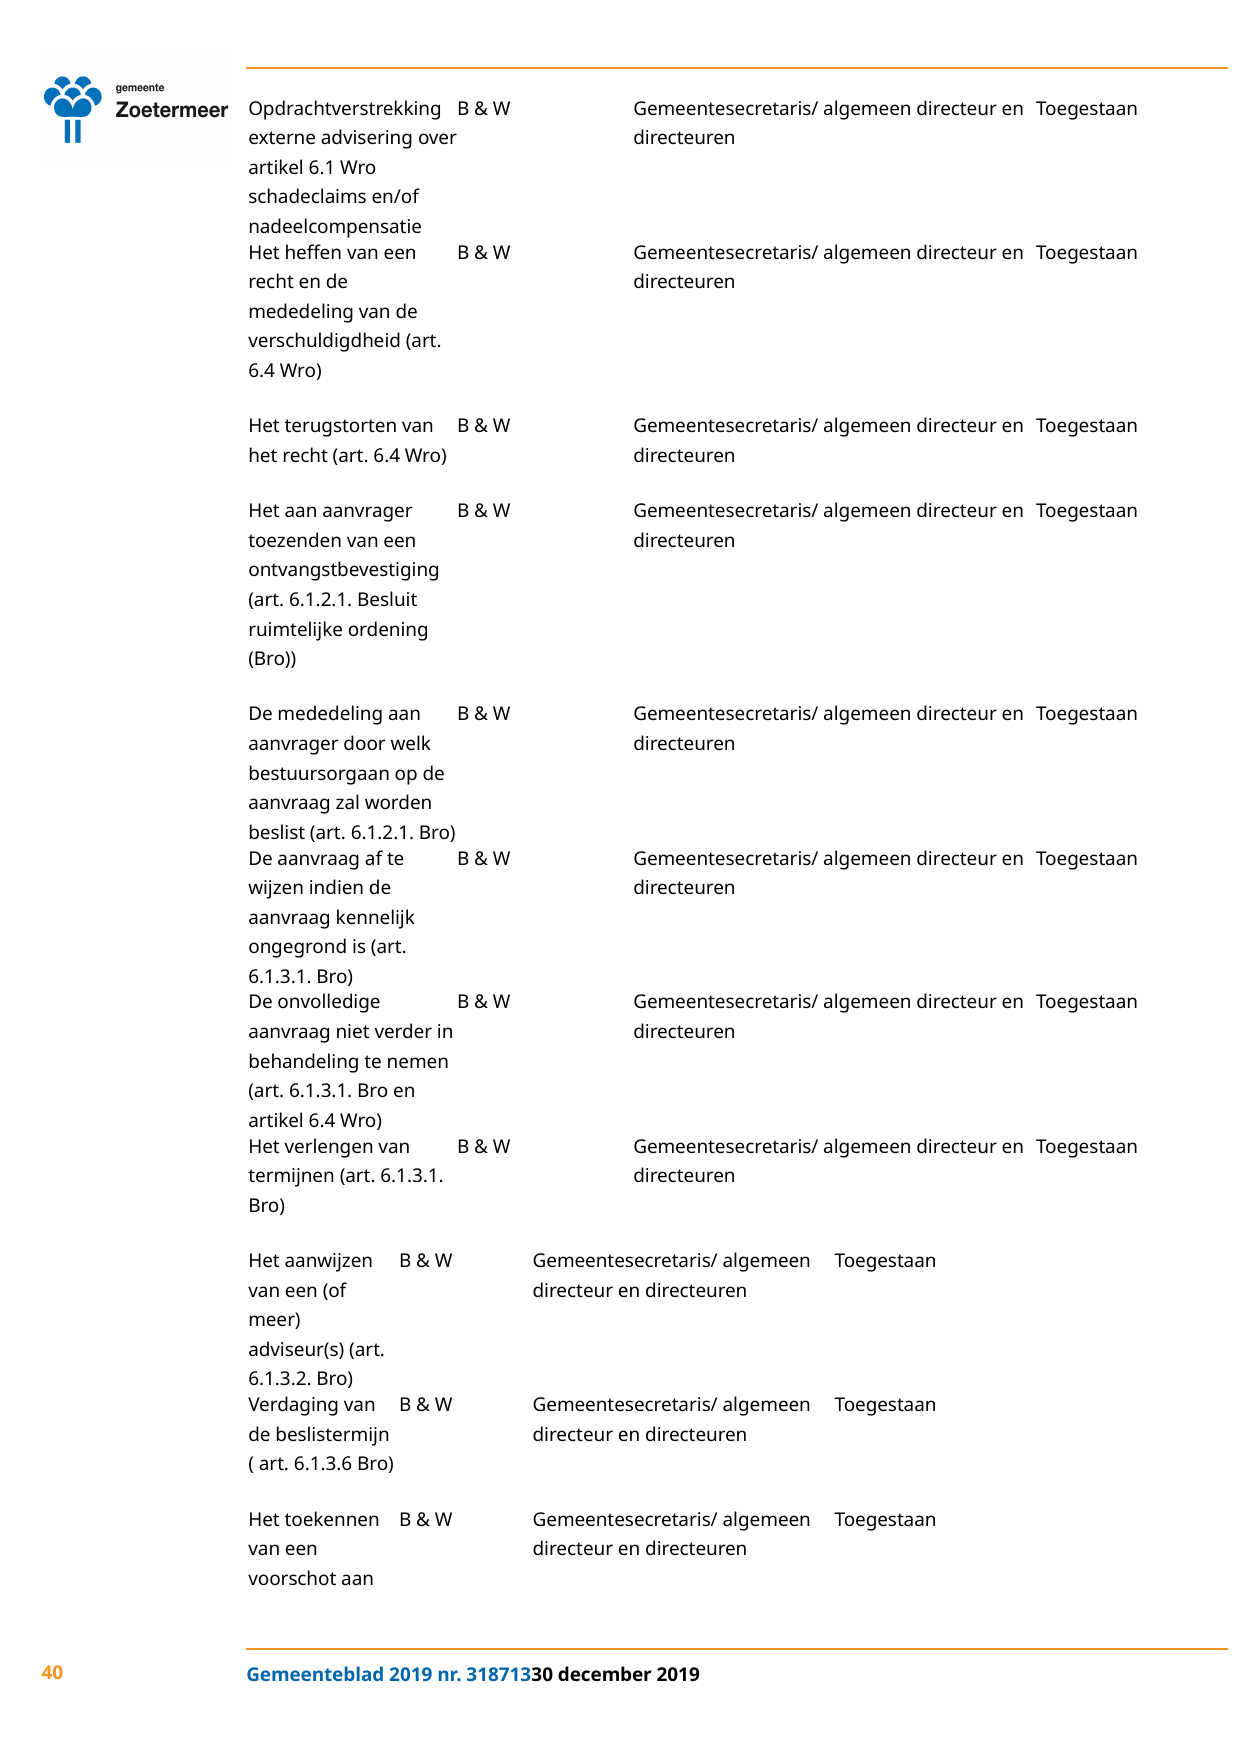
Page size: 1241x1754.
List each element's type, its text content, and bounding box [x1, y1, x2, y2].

table_cell Toegestaan [1036, 701, 1152, 845]
table_cell Het toekennen van een voorschot aan [248, 1506, 399, 1591]
table_cell Toegestaan [834, 1391, 1094, 1506]
table_cell Gemeentesecretaris/ algemeen directeur en directeuren [633, 239, 1036, 412]
table_cell Toegestaan [1036, 1133, 1152, 1247]
picture [41, 47, 231, 172]
table_cell Opdrachtverstrekking externe advisering over artikel 6.1 Wro schadeclaims en/of nadeelcompensatie [248, 95, 457, 239]
table_cell Gemeentesecretaris/ algemeen directeur en directeuren [633, 989, 1036, 1133]
table_cell Toegestaan [1036, 989, 1152, 1133]
table_cell B & W [457, 845, 633, 989]
table_cell Toegestaan [1036, 239, 1152, 412]
table_cell Gemeentesecretaris/ algemeen directeur en directeuren [633, 1133, 1036, 1247]
table_cell B & W [457, 701, 633, 845]
table_cell Het aanwijzen van een (of meer) adviseur(s) (art. 6.1.3.2. Bro) [248, 1247, 399, 1391]
table_cell Gemeentesecretaris/ algemeen directeur en directeuren [633, 701, 1036, 845]
table_cell Toegestaan [1036, 95, 1152, 239]
table_cell De onvolledige aanvraag niet verder in behandeling te nemen (art. 6.1.3.1. Bro en artikel 6.4 Wro) [248, 989, 457, 1133]
table_cell Toegestaan [1036, 845, 1152, 989]
table_cell De aanvraag af te wijzen indien de aanvraag kennelijk ongegrond is (art. 6.1.3.1. Bro) [248, 845, 457, 989]
table_cell Het verlengen van termijnen (art. 6.1.3.1. Bro) [248, 1133, 457, 1247]
table_cell B & W [457, 989, 633, 1133]
table_cell Toegestaan [1036, 498, 1152, 701]
table_cell Gemeentesecretaris/ algemeen directeur en directeuren [533, 1247, 834, 1391]
table_cell Gemeentesecretaris/ algemeen directeur en directeuren [633, 413, 1036, 497]
table_cell B & W [457, 498, 633, 701]
table_cell B & W [457, 239, 633, 412]
table_cell Het heffen van een recht en de mededeling van de verschuldigdheid (art. 6.4 Wro) [248, 239, 457, 412]
table_cell B & W [399, 1391, 532, 1506]
table_cell Gemeentesecretaris/ algemeen directeur en directeuren [533, 1391, 834, 1506]
table_cell Toegestaan [834, 1506, 1094, 1591]
table_cell Toegestaan [834, 1247, 1094, 1391]
table_cell Gemeentesecretaris/ algemeen directeur en directeuren [533, 1506, 834, 1591]
table_cell De mededeling aan aanvrager door welk bestuursorgaan op de aanvraag zal worden beslist (art. 6.1.2.1. Bro) [248, 701, 457, 845]
table_cell Gemeentesecretaris/ algemeen directeur en directeuren [633, 845, 1036, 989]
table_cell Verdaging van de beslistermijn ( art. 6.1.3.6 Bro) [248, 1391, 399, 1506]
table_cell B & W [399, 1506, 532, 1591]
table_cell B & W [457, 1133, 633, 1247]
table_cell B & W [399, 1247, 532, 1391]
table_cell Gemeentesecretaris/ algemeen directeur en directeuren [633, 498, 1036, 701]
table_cell B & W [457, 95, 633, 239]
table_cell Het terugstorten van het recht (art. 6.4 Wro) [248, 413, 457, 497]
table_cell Het aan aanvrager toezenden van een ontvangstbevestiging (art. 6.1.2.1. Besluit ruimtelijke ordening (Bro)) [248, 498, 457, 701]
table_cell Toegestaan [1036, 413, 1152, 497]
table_cell B & W [457, 413, 633, 497]
table_cell Gemeentesecretaris/ algemeen directeur en directeuren [633, 95, 1036, 239]
